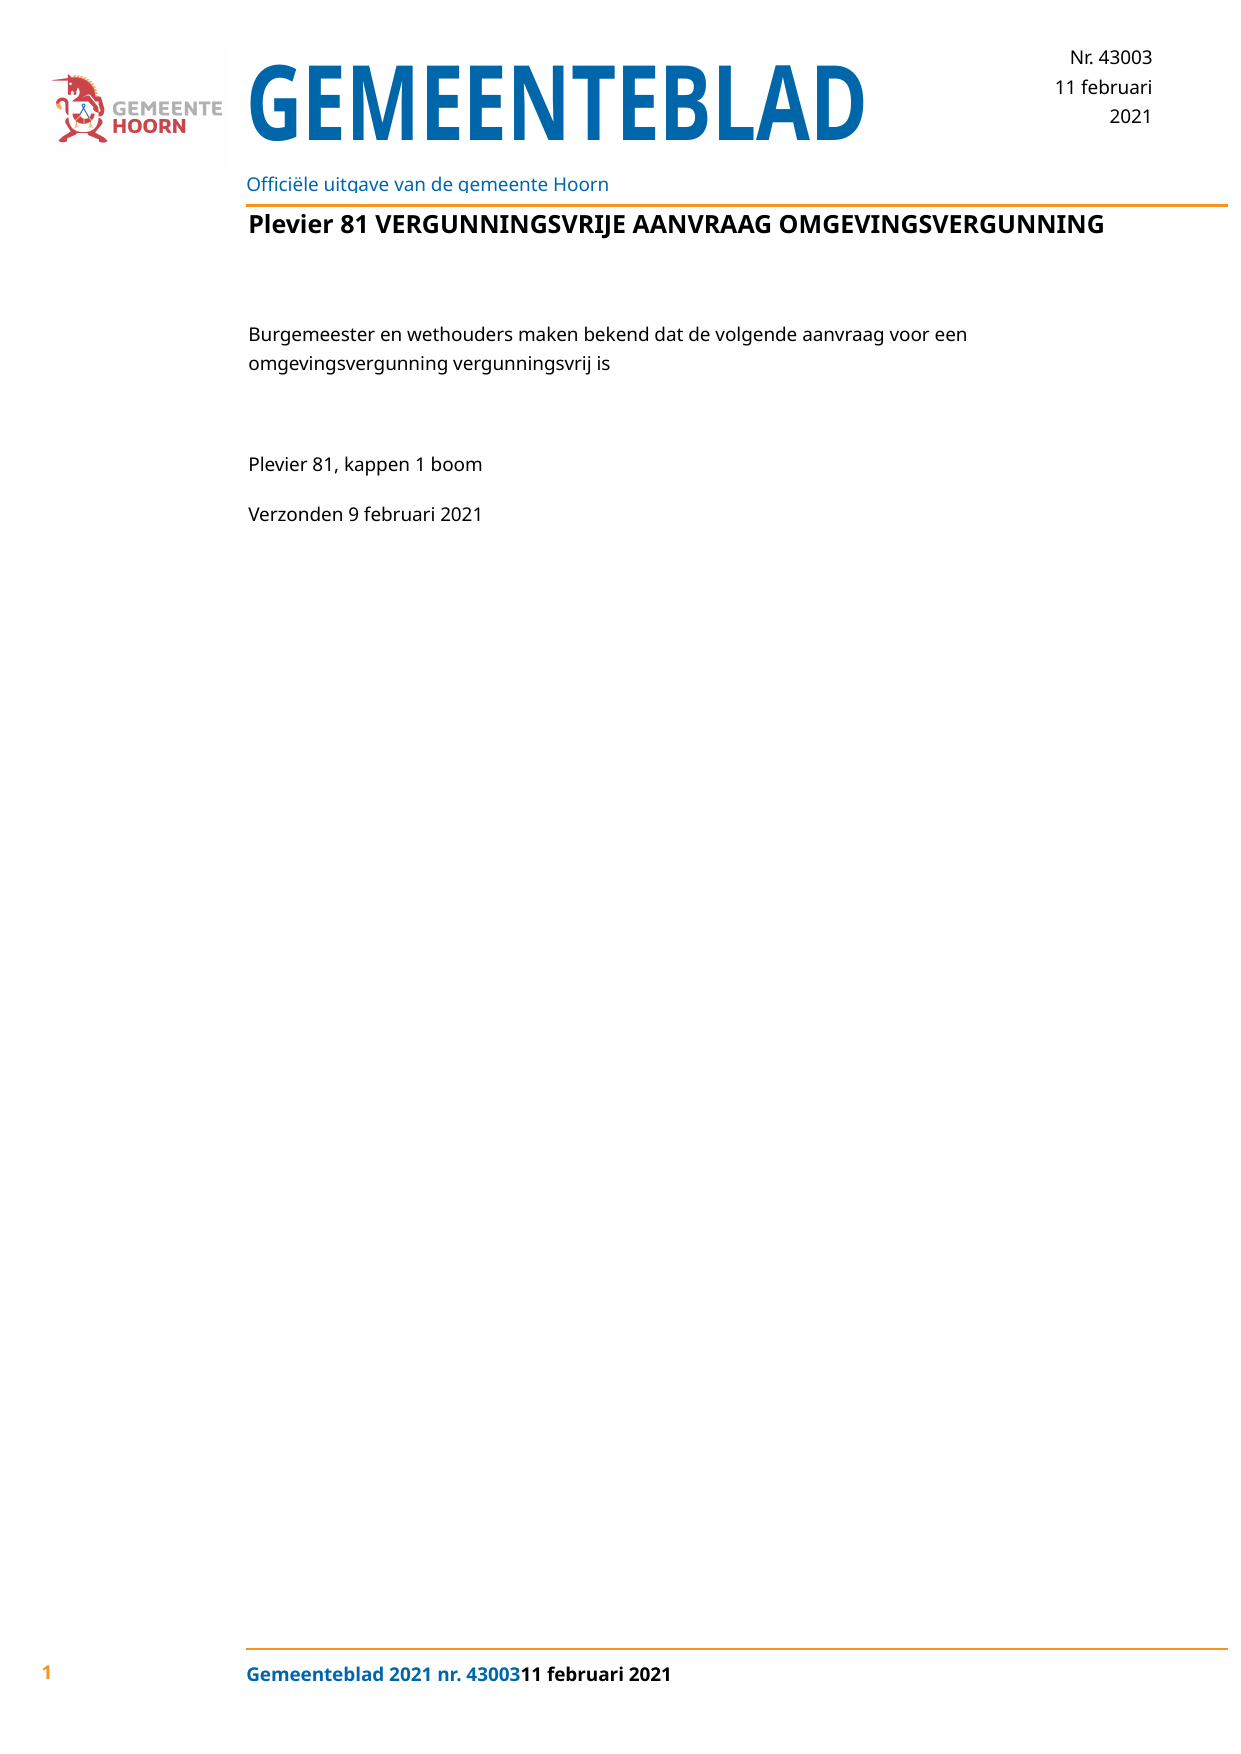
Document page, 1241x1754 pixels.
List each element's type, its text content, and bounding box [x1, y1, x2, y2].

text Verzonden 9 februari 2021 [248, 502, 1152, 527]
text Burgemeester en wethouders maken bekend dat de volgende aanvraag voor een omgevingsvergunning vergunningsvrij is [248, 321, 1152, 376]
picture [41, 47, 231, 172]
text Plevier 81, kappen 1 boom [248, 451, 1152, 477]
text Plevier 81 VERGUNNINGSVRIJE AANVRAAG OMGEVINGSVERGUNNING [248, 207, 1152, 241]
